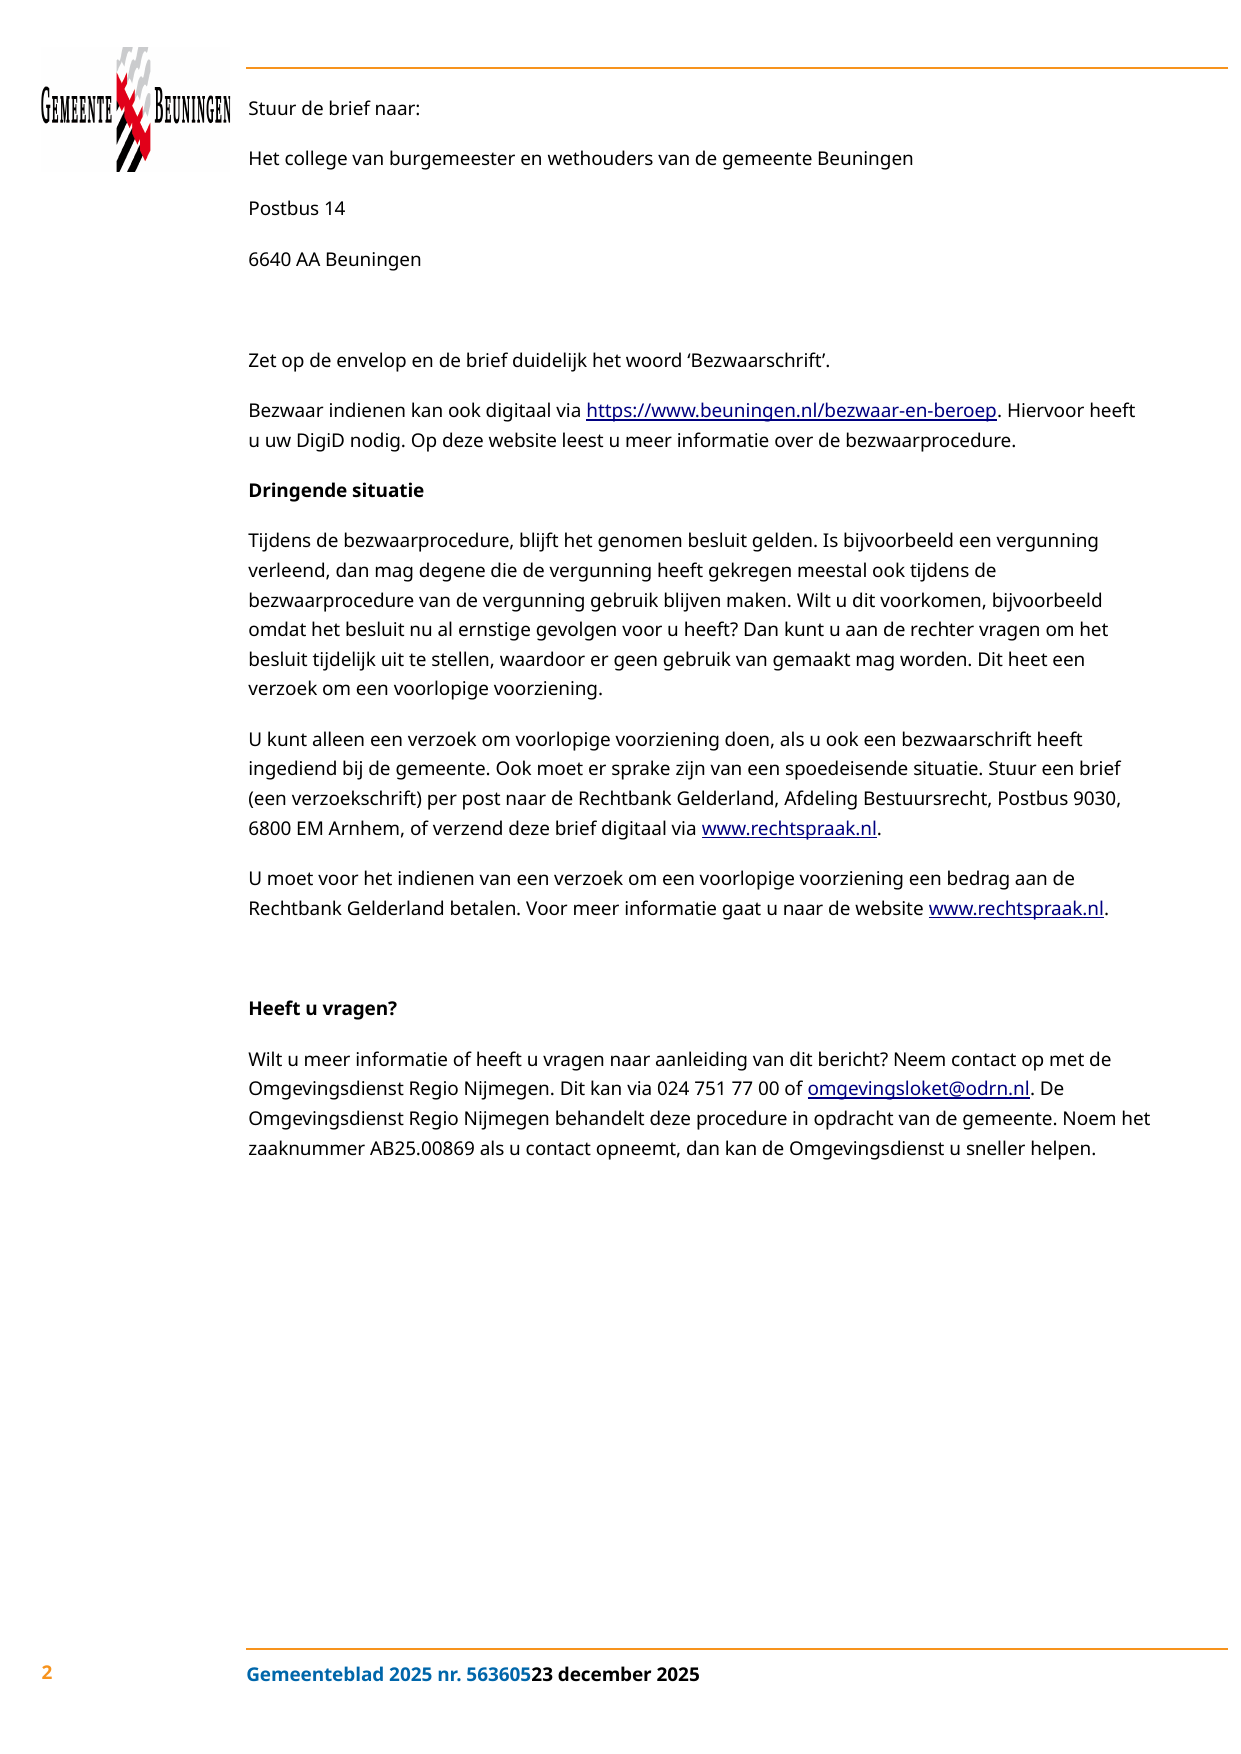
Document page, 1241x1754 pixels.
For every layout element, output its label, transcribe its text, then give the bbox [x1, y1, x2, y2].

text Dringende situatie [248, 477, 1152, 503]
picture [41, 47, 231, 172]
text U kunt alleen een verzoek om voorlopige voorziening doen, als u ook een bezwaarschrift heeft ingediend bij de gemeente. Ook moet er sprake zijn van een spoedeisende situatie. Stuur een brief (een verzoekschrift) per post naar de Rechtbank Gelderland, Afdeling Bestuursrecht, Postbus 9030, 6800 EM Arnhem, of verzend deze brief digitaal via www.rechtspraak.nl. [248, 726, 1152, 841]
text Tijdens de bezwaarprocedure, blijft het genomen besluit gelden. Is bijvoorbeeld een vergunning verleend, dan mag degene die de vergunning heeft gekregen meestal ook tijdens de bezwaarprocedure van de vergunning gebruik blijven maken. Wilt u dit voorkomen, bijvoorbeeld omdat het besluit nu al ernstige gevolgen voor u heeft? Dan kunt u aan de rechter vragen om het besluit tijdelijk uit te stellen, waardoor er geen gebruik van gemaakt mag worden. Dit heet een verzoek om een voorlopige voorziening. [248, 528, 1152, 701]
text Bezwaar indienen kan ook digitaal via https://www.beuningen.nl/bezwaar-en-beroep. Hiervoor heeft u uw DigiD nodig. Op deze website leest u meer informatie over de bezwaarprocedure. [248, 397, 1152, 453]
text Stuur de brief naar: [248, 95, 1152, 121]
text Wilt u meer informatie of heeft u vragen naar aanleiding van dit bericht? Neem contact op met de Omgevingsdienst Regio Nijmegen. Dit kan via 024 751 77 00 of omgevingsloket@odrn.nl. De Omgevingsdienst Regio Nijmegen behandelt deze procedure in opdracht van de gemeente. Noem het zaaknummer AB25.00869 als u contact opneemt, dan kan de Omgevingsdienst u sneller helpen. [248, 1046, 1152, 1161]
text 6640 AA Beuningen [248, 246, 1152, 272]
text U moet voor het indienen van een verzoek om een voorlopige voorziening een bedrag aan de Rechtbank Gelderland betalen. Voor meer informatie gaat u naar de website www.rechtspraak.nl. [248, 865, 1152, 921]
text Postbus 14 [248, 196, 1152, 221]
text Zet op de envelop en de brief duidelijk het woord ‘Bezwaarschrift’. [248, 347, 1152, 373]
text Heeft u vragen? [248, 996, 1152, 1021]
text Het college van burgemeester en wethouders van de gemeente Beuningen [248, 145, 1152, 171]
